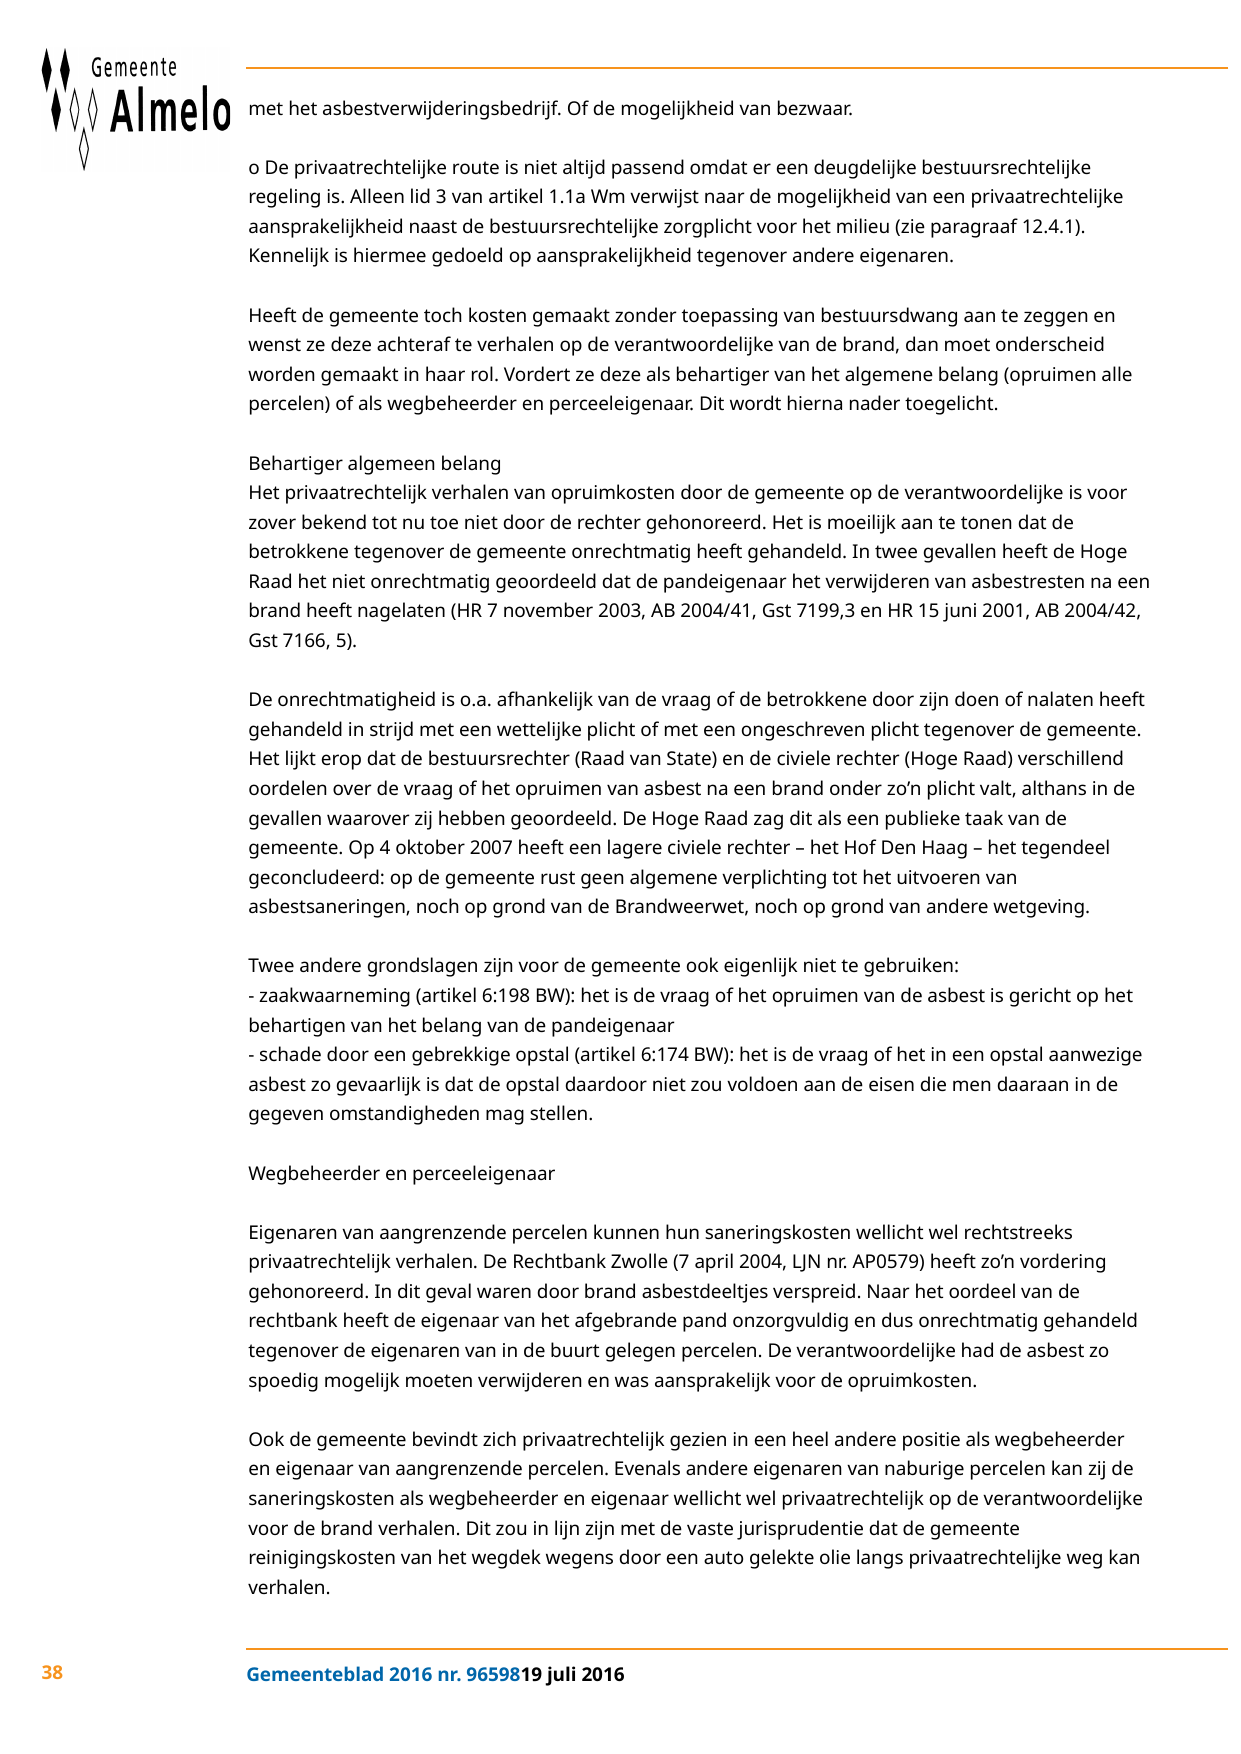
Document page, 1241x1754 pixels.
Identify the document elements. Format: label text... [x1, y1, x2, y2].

text Het privaatrechtelijk verhalen van opruimkosten door de gemeente op de verantwoordelijke is voor zover bekend tot nu toe niet door de rechter gehonoreerd. Het is moeilijk aan te tonen dat de betrokkene tegenover de gemeente onrechtmatig heeft gehandeld. In twee gevallen heeft de Hoge Raad het niet onrechtmatig geoordeeld dat de pandeigenaar het verwijderen van asbestresten na een brand heeft nagelaten (HR 7 november 2003, AB 2004/41, Gst 7199,3 en HR 15 juni 2001, AB 2004/42, Gst 7166, 5). [248, 479, 1152, 653]
text Eigenaren van aangrenzende percelen kunnen hun saneringskosten wellicht wel rechtstreeks privaatrechtelijk verhalen. De Rechtbank Zwolle (7 april 2004, LJN nr. AP0579) heeft zo’n vordering gehonoreerd. In dit geval waren door brand asbestdeeltjes verspreid. Naar het oordeel van de rechtbank heeft de eigenaar van het afgebrande pand onzorgvuldig en dus onrechtmatig gehandeld tegenover de eigenaren van in de buurt gelegen percelen. De verantwoordelijke had de asbest zo spoedig mogelijk moeten verwijderen en was aansprakelijk voor de opruimkosten. [248, 1219, 1152, 1393]
text met het asbestverwijderingsbedrijf. Of de mogelijkheid van bezwaar. [248, 95, 1152, 121]
text Wegbeheerder en perceeleigenaar [248, 1160, 1152, 1186]
text De onrechtmatigheid is o.a. afhankelijk van de vraag of de betrokkene door zijn doen of nalaten heeft gehandeld in strijd met een wettelijke plicht of met een ongeschreven plicht tegenover de gemeente. Het lijkt erop dat de bestuursrechter (Raad van State) en de civiele rechter (Hoge Raad) verschillend oordelen over de vraag of het opruimen van asbest na een brand onder zo’n plicht valt, althans in de gevallen waarover zij hebben geoordeeld. De Hoge Raad zag dit als een publieke taak van de gemeente. Op 4 oktober 2007 heeft een lagere civiele rechter – het Hof Den Haag – het tegendeel geconcludeerd: op de gemeente rust geen algemene verplichting tot het uitvoeren van asbestsaneringen, noch op grond van de Brandweerwet, noch op grond van andere wetgeving. [248, 686, 1152, 919]
text o De privaatrechtelijke route is niet altijd passend omdat er een deugdelijke bestuursrechtelijke regeling is. Alleen lid 3 van artikel 1.1a Wm verwijst naar de mogelijkheid van een privaatrechtelijke aansprakelijkheid naast de bestuursrechtelijke zorgplicht voor het milieu (zie paragraaf 12.4.1). Kennelijk is hiermee gedoeld op aansprakelijkheid tegenover andere eigenaren. [248, 154, 1152, 268]
text Ook de gemeente bevindt zich privaatrechtelijk gezien in een heel andere positie als wegbeheerder en eigenaar van aangrenzende percelen. Evenals andere eigenaren van naburige percelen kan zij de saneringskosten als wegbeheerder en eigenaar wellicht wel privaatrechtelijk op de verantwoordelijke voor de brand verhalen. Dit zou in lijn zijn met de vaste jurisprudentie dat de gemeente reinigingskosten van het wegdek wegens door een auto gelekte olie langs privaatrechtelijke weg kan verhalen. [248, 1426, 1152, 1600]
text - zaakwaarneming (artikel 6:198 BW): het is de vraag of het opruimen van de asbest is gericht op het behartigen van het belang van de pandeigenaar [248, 982, 1152, 1038]
picture [41, 47, 231, 172]
text - schade door een gebrekkige opstal (artikel 6:174 BW): het is de vraag of het in een opstal aanwezige asbest zo gevaarlijk is dat de opstal daardoor niet zou voldoen aan de eisen die men daaraan in de gegeven omstandigheden mag stellen. [248, 1041, 1152, 1126]
text Twee andere grondslagen zijn voor de gemeente ook eigenlijk niet te gebruiken: [248, 953, 1152, 978]
text Behartiger algemeen belang [248, 450, 1152, 476]
text Heeft de gemeente toch kosten gemaakt zonder toepassing van bestuursdwang aan te zeggen en wenst ze deze achteraf te verhalen op de verantwoordelijke van de brand, dan moet onderscheid worden gemaakt in haar rol. Vordert ze deze als behartiger van het algemene belang (opruimen alle percelen) of als wegbeheerder en perceeleigenaar. Dit wordt hierna nader toegelicht. [248, 302, 1152, 416]
